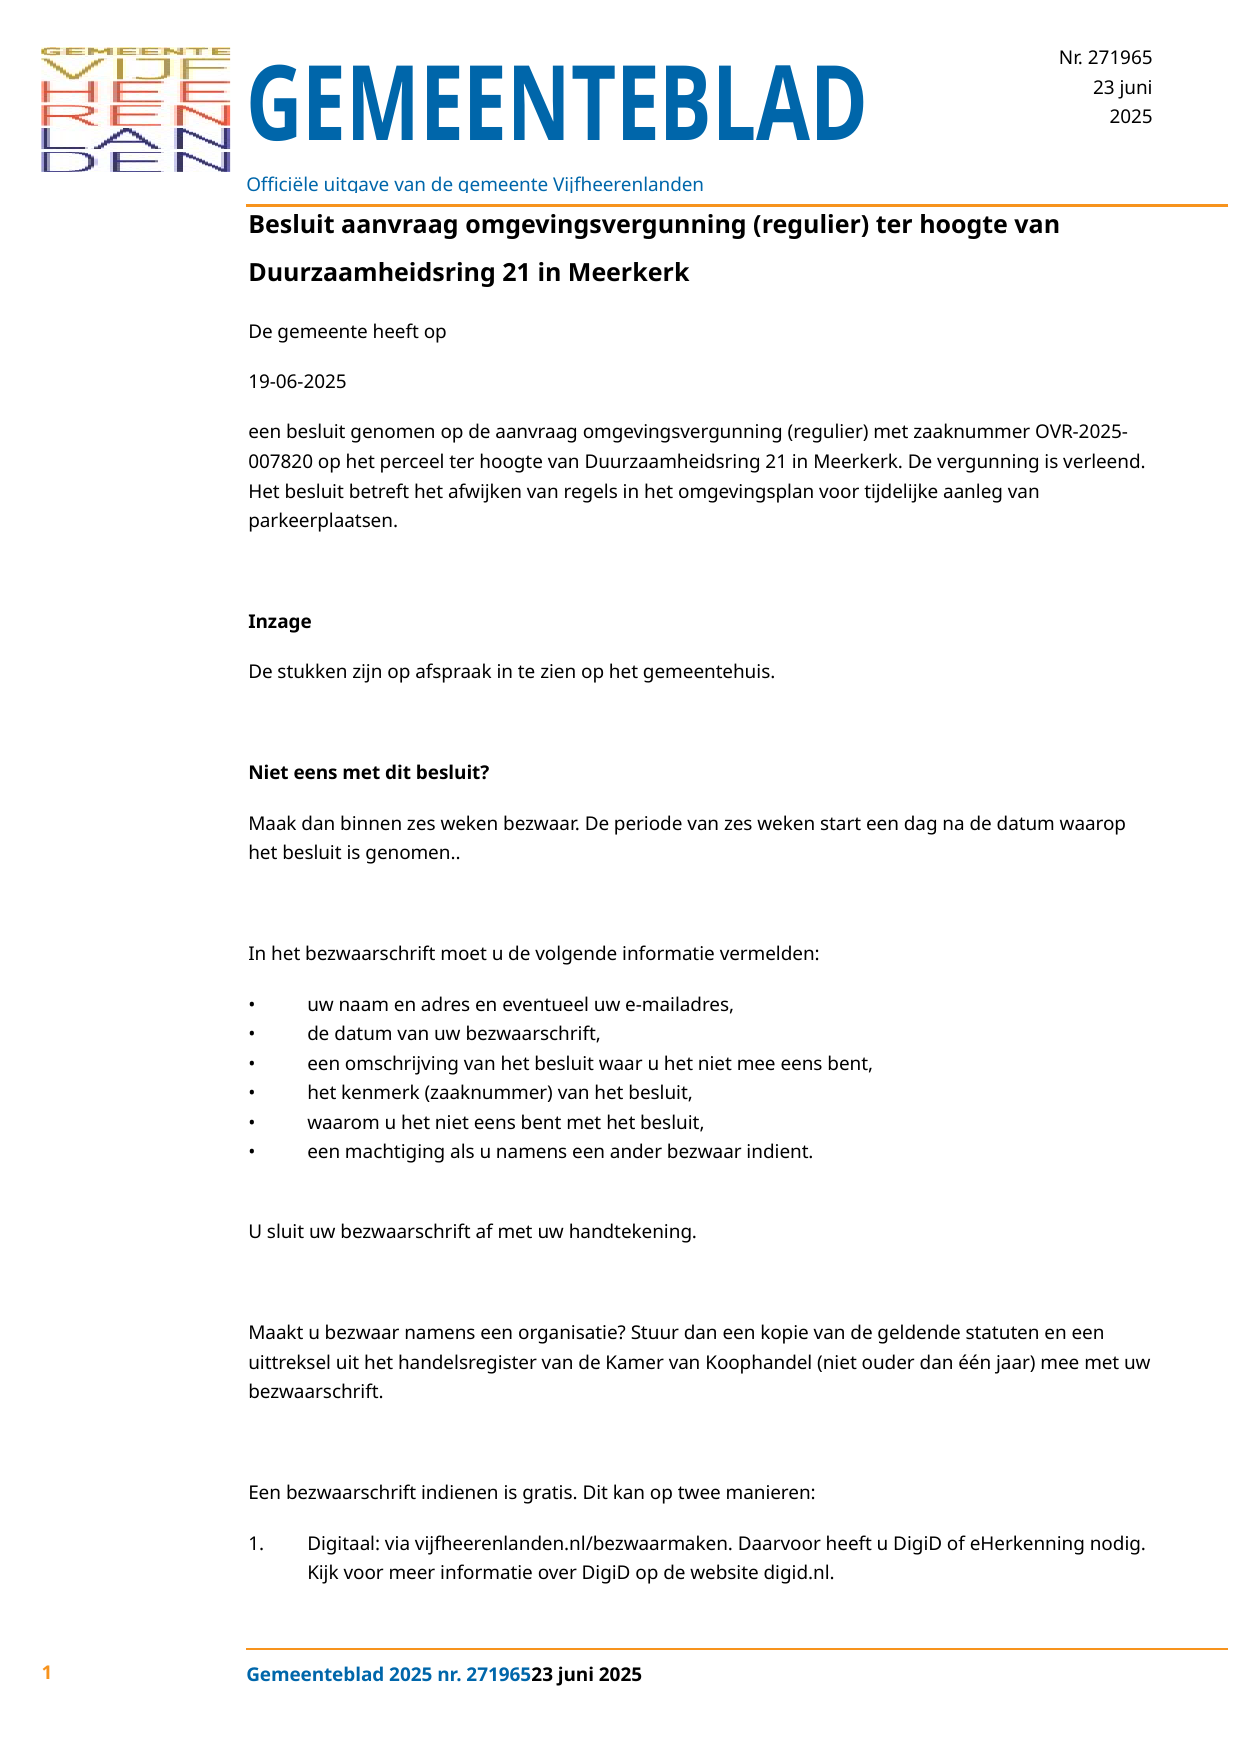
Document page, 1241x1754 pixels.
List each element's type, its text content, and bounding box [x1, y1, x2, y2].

text 19-06-2025 [248, 368, 1152, 394]
text Maak dan binnen zes weken bezwaar. De periode van zes weken start een dag na de datum waarop het besluit is genomen.. [248, 810, 1152, 865]
text De stukken zijn op afspraak in te zien op het gemeentehuis. [248, 659, 1152, 684]
list een machtiging als u namens een ander bezwaar indient. [248, 1139, 1152, 1164]
text In het bezwaarschrift moet u de volgende informatie vermelden: [248, 940, 1152, 966]
text U sluit uw bezwaarschrift af met uw handtekening. [248, 1219, 1152, 1244]
text Maakt u bezwaar namens een organisatie? Stuur dan een kopie van de geldende statuten en een uittreksel uit het handelsregister van de Kamer van Koophandel (niet ouder dan één jaar) mee met uw bezwaarschrift. [248, 1319, 1152, 1404]
list het kenmerk (zaaknummer) van het besluit, [248, 1079, 1152, 1105]
text De gemeente heeft op [248, 318, 1152, 344]
list de datum van uw bezwaarschrift, [248, 1020, 1152, 1046]
list een omschrijving van het besluit waar u het niet mee eens bent, [248, 1050, 1152, 1076]
text Inzage [248, 608, 1152, 634]
text Niet eens met dit besluit? [248, 759, 1152, 785]
text Een bezwaarschrift indienen is gratis. Dit kan op twee manieren: [248, 1479, 1152, 1505]
list Digitaal: via vijfheerenlanden.nl/bezwaarmaken. Daarvoor heeft u DigiD of eHerkenning nodig. Kijk voor meer informatie over DigiD op de website digid.nl. [248, 1530, 1152, 1585]
text een besluit genomen op de aanvraag omgevingsvergunning (regulier) met zaaknummer OVR-2025-007820 op het perceel ter hoogte van Duurzaamheidsring 21 in Meerkerk. De vergunning is verleend. Het besluit betreft het afwijken van regels in het omgevingsplan voor tijdelijke aanleg van parkeerplaatsen. [248, 419, 1152, 533]
text Besluit aanvraag omgevingsvergunning (regulier) ter hoogte van Duurzaamheidsring 21 in Meerkerk [248, 207, 1152, 288]
list uw naam en adres en eventueel uw e-mailadres, [248, 991, 1152, 1017]
list waarom u het niet eens bent met het besluit, [248, 1109, 1152, 1135]
picture [41, 47, 231, 172]
